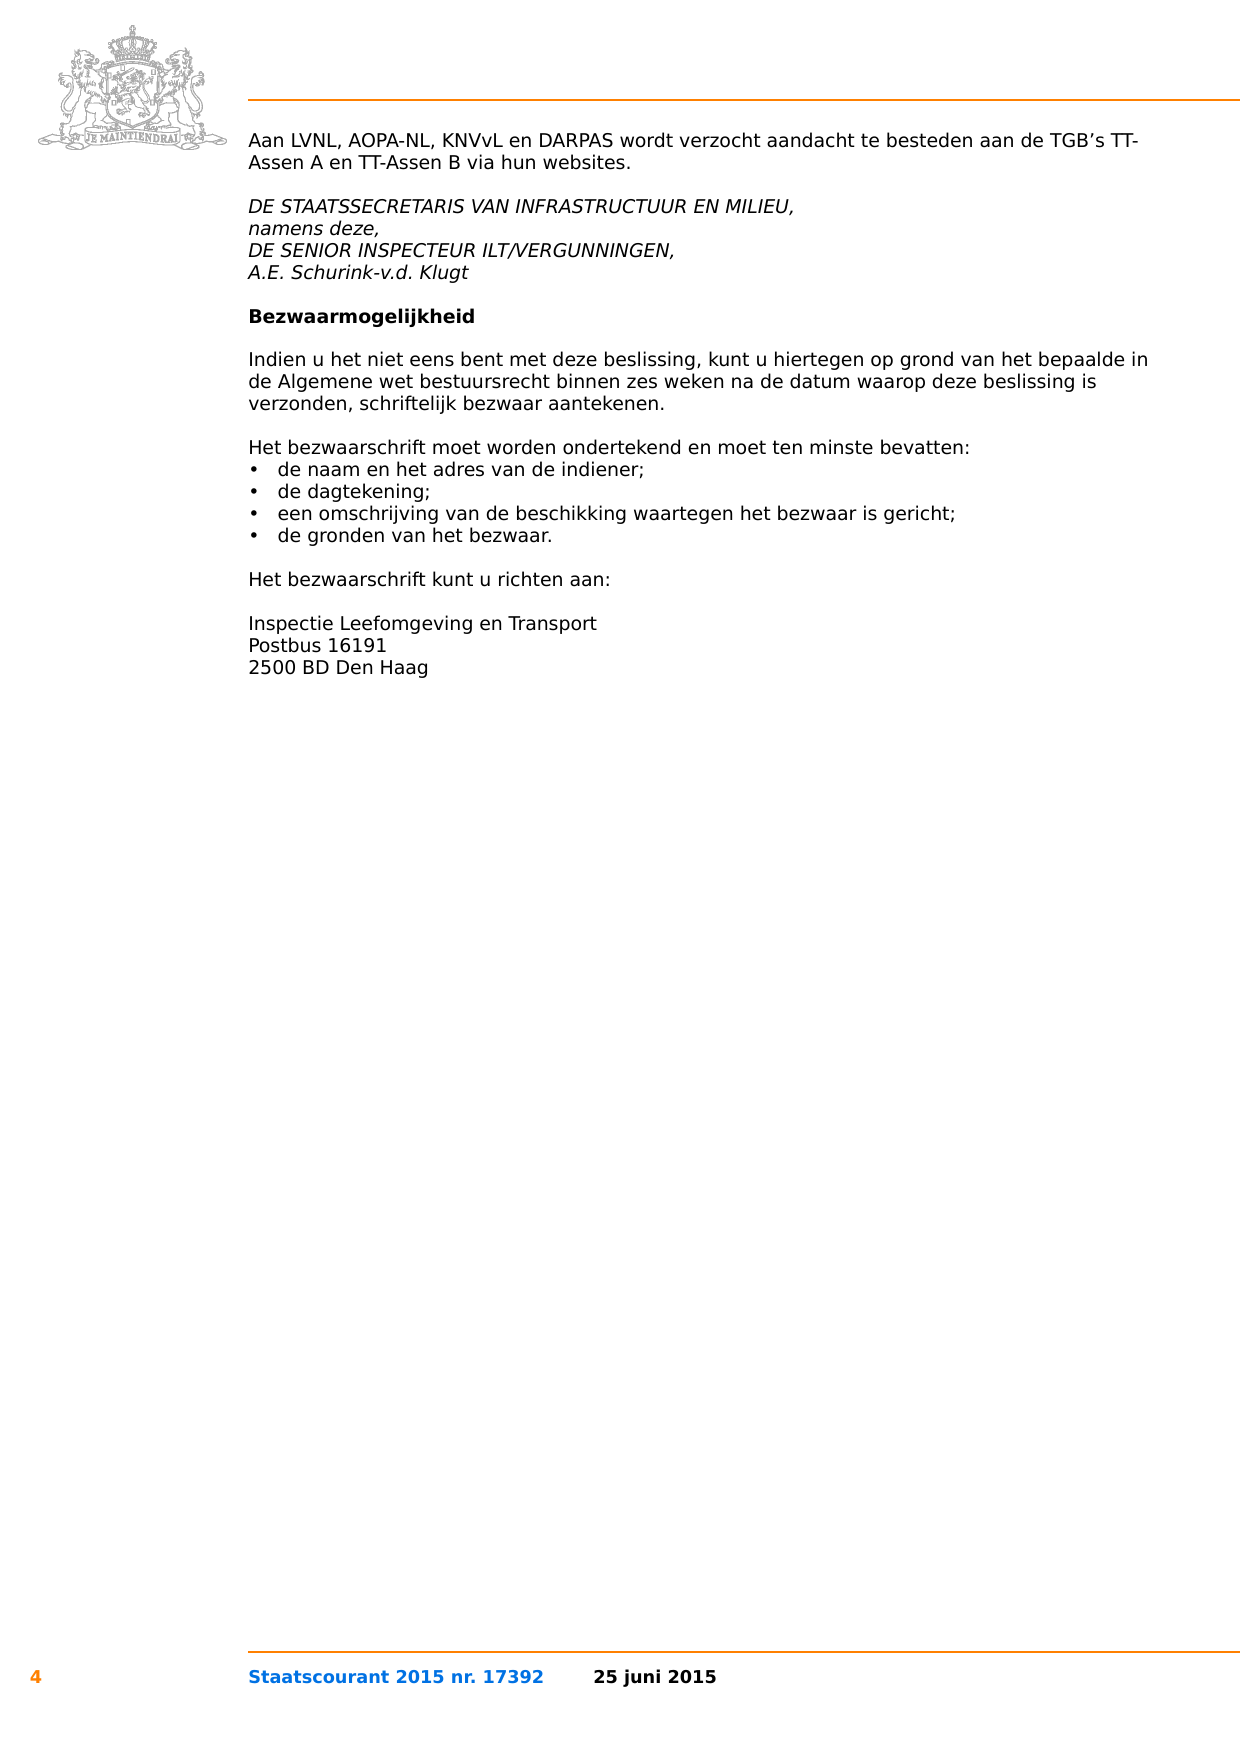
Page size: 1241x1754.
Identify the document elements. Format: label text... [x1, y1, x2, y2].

text • de naam en het adres van de indiener; [248, 459, 1163, 481]
text Inspectie Leefomgeving en Transport [248, 613, 1163, 635]
text • de dagtekening; [248, 481, 1163, 503]
picture [38, 25, 227, 150]
text • de gronden van het bezwaar. [248, 525, 1163, 547]
text Indien u het niet eens bent met deze beslissing, kunt u hiertegen op grond van het bepaalde in de Algemene wet bestuursrecht binnen zes weken na de datum waarop deze beslissing is verzonden, schriftelijk bezwaar aantekenen. [248, 349, 1163, 415]
text Het bezwaarschrift kunt u richten aan: [248, 569, 1163, 591]
text Het bezwaarschrift moet worden ondertekend en moet ten minste bevatten: [248, 437, 1163, 459]
text Aan LVNL, AOPA-NL, KNVvL en DARPAS wordt verzocht aandacht te besteden aan de TGB’s TT-Assen A en TT-Assen B via hun websites. [248, 130, 1163, 174]
text Bezwaarmogelijkheid [248, 306, 1163, 327]
text 2500 BD Den Haag [248, 657, 1163, 679]
text • een omschrijving van de beschikking waartegen het bezwaar is gericht; [248, 503, 1163, 525]
text Postbus 16191 [248, 635, 1163, 657]
text DE STAATSSECRETARIS VAN INFRASTRUCTUUR EN MILIEU, namens deze, DE SENIOR INSPECTEUR ILT/VERGUNNINGEN, A.E. Schurink-v.d. Klugt [248, 196, 1163, 284]
